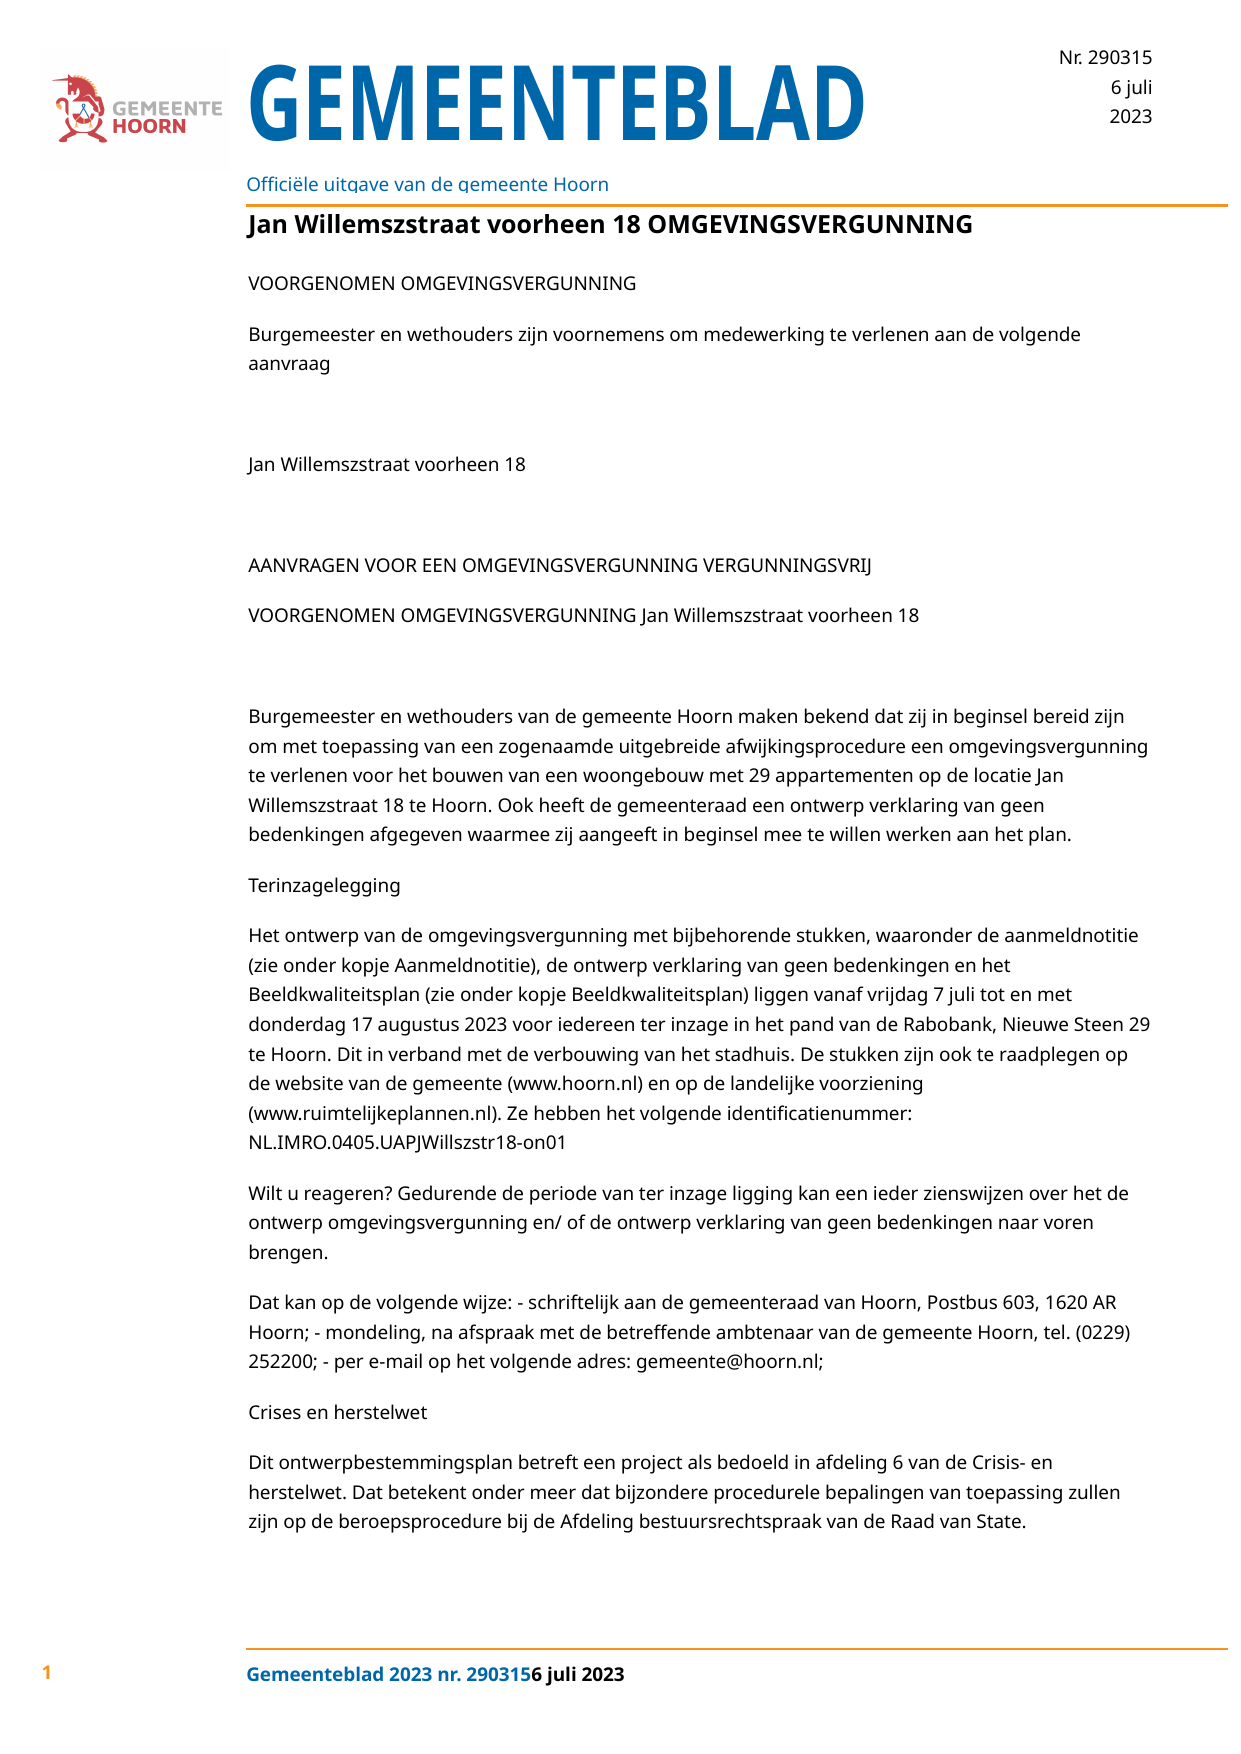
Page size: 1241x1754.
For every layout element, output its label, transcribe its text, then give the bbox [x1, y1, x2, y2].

text Jan Willemszstraat voorheen 18 [248, 451, 1152, 477]
text Het ontwerp van de omgevingsvergunning met bijbehorende stukken, waaronder de aanmeldnotitie (zie onder kopje Aanmeldnotitie), de ontwerp verklaring van geen bedenkingen en het Beeldkwaliteitsplan (zie onder kopje Beeldkwaliteitsplan) liggen vanaf vrijdag 7 juli tot en met donderdag 17 augustus 2023 voor iedereen ter inzage in het pand van de Rabobank, Nieuwe Steen 29 te Hoorn. Dit in verband met de verbouwing van het stadhuis. De stukken zijn ook te raadplegen op de website van de gemeente (www.hoorn.nl) en op de landelijke voorziening (www.ruimtelijkeplannen.nl). Ze hebben het volgende identificatienummer: NL.IMRO.0405.UAPJWillszstr18-on01 [248, 922, 1152, 1155]
text AANVRAGEN VOOR EEN OMGEVINGSVERGUNNING VERGUNNINGSVRIJ [248, 552, 1152, 578]
picture [41, 47, 231, 172]
text VOORGENOMEN OMGEVINGSVERGUNNING [248, 270, 1152, 296]
text Crises en herstelwet [248, 1399, 1152, 1425]
text Wilt u reageren? Gedurende de periode van ter inzage ligging kan een ieder zienswijzen over het de ontwerp omgevingsvergunning en/ of de ontwerp verklaring van geen bedenkingen naar voren brengen. [248, 1180, 1152, 1265]
text Burgemeester en wethouders van de gemeente Hoorn maken bekend dat zij in beginsel bereid zijn om met toepassing van een zogenaamde uitgebreide afwijkingsprocedure een omgevingsvergunning te verlenen voor het bouwen van een woongebouw met 29 appartementen op de locatie Jan Willemszstraat 18 te Hoorn. Ook heeft de gemeenteraad een ontwerp verklaring van geen bedenkingen afgegeven waarmee zij aangeeft in beginsel mee te willen werken aan het plan. [248, 703, 1152, 847]
text Terinzagelegging [248, 872, 1152, 898]
text VOORGENOMEN OMGEVINGSVERGUNNING Jan Willemszstraat voorheen 18 [248, 602, 1152, 628]
text Dit ontwerpbestemmingsplan betreft een project als bedoeld in afdeling 6 van de Crisis- en herstelwet. Dat betekent onder meer dat bijzondere procedurele bepalingen van toepassing zullen zijn op de beroepsprocedure bij de Afdeling bestuursrechtspraak van de Raad van State. [248, 1449, 1152, 1534]
text Dat kan op de volgende wijze: - schriftelijk aan de gemeenteraad van Hoorn, Postbus 603, 1620 AR Hoorn; - mondeling, na afspraak met de betreffende ambtenaar van de gemeente Hoorn, tel. (0229) 252200; - per e-mail op het volgende adres: gemeente@hoorn.nl; [248, 1289, 1152, 1374]
text Jan Willemszstraat voorheen 18 OMGEVINGSVERGUNNING [248, 207, 1152, 241]
text Burgemeester en wethouders zijn voornemens om medewerking te verlenen aan de volgende aanvraag [248, 321, 1152, 376]
